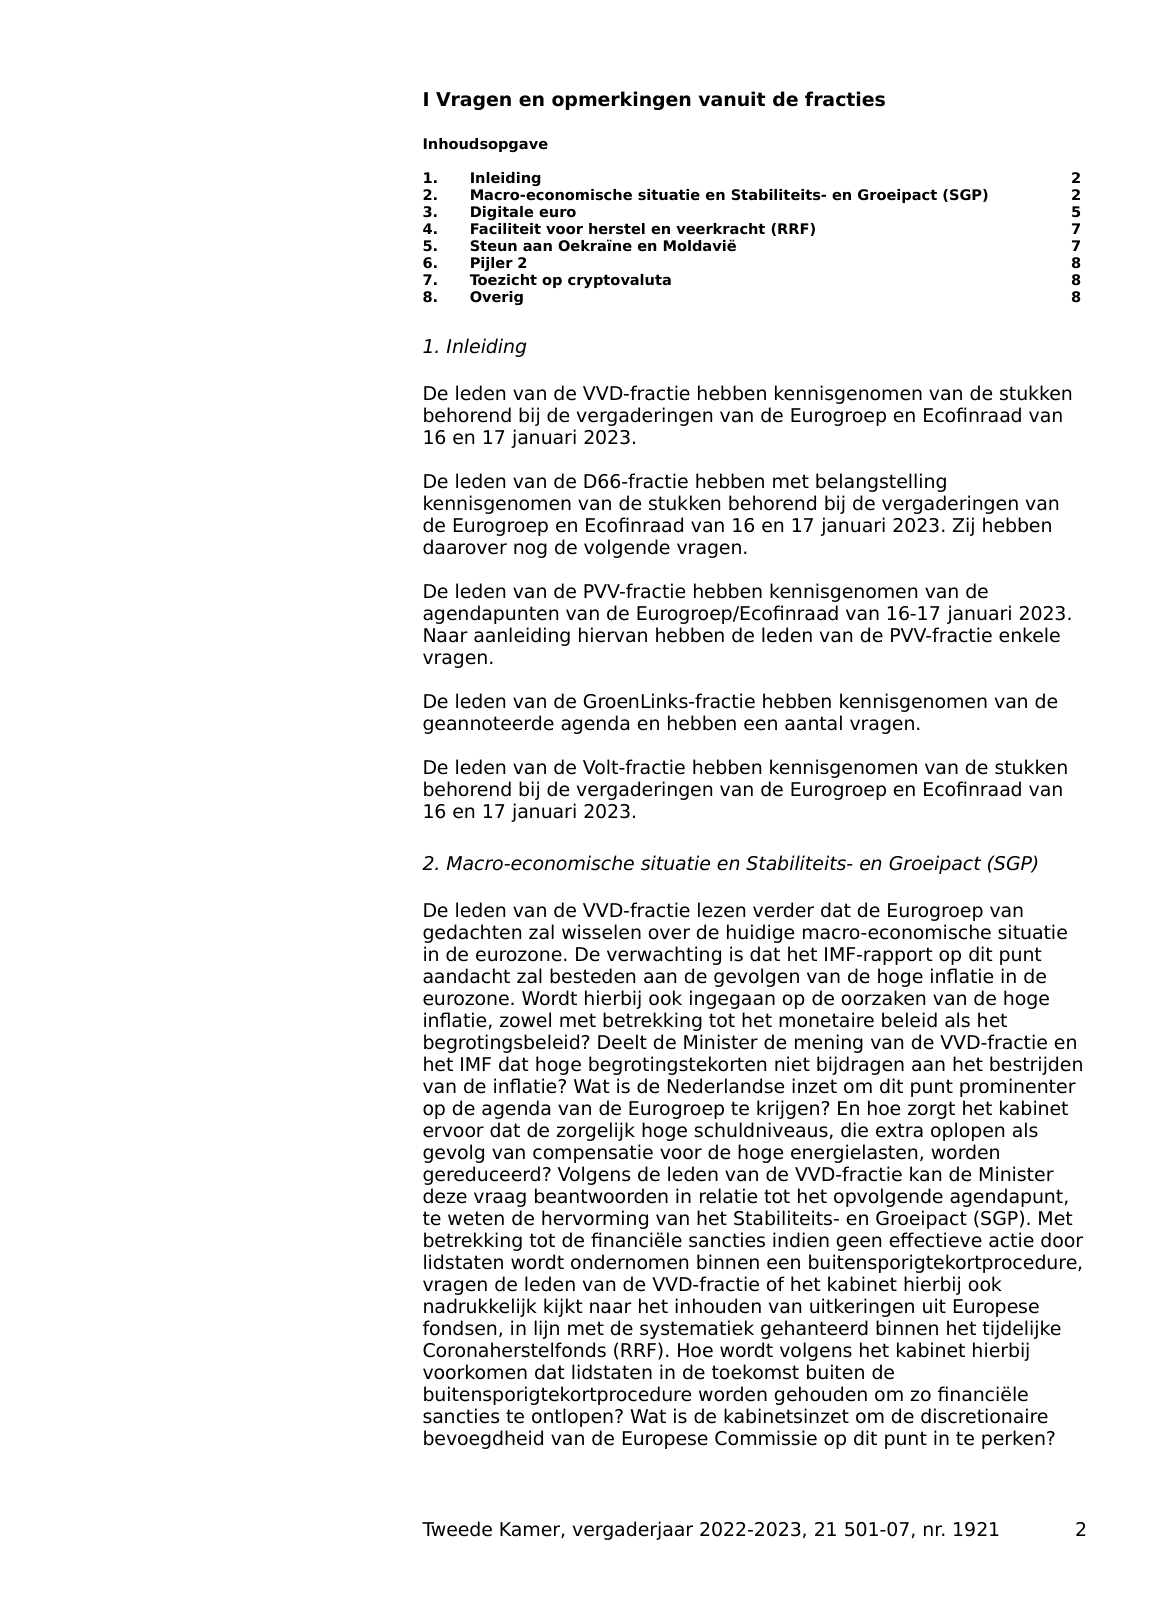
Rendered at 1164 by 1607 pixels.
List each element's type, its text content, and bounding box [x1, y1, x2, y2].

subtitle 1. Inleiding [422, 336, 1087, 358]
table_cell 2 [1028, 187, 1087, 204]
subtitle 2. Macro-economische situatie en Stabiliteits- en Groeipact (SGP) [422, 853, 1087, 875]
table_cell Pijler 2 [464, 255, 1027, 272]
table_cell 1. [422, 170, 463, 187]
table_cell 5. [422, 238, 463, 255]
table_cell Digitale euro [464, 204, 1027, 221]
table_cell [422, 153, 1087, 170]
text De leden van de D66-fractie hebben met belangstelling kennisgenomen van de stukken behorend bij de vergaderingen van de Eurogroep en Ecofinraad van 16 en 17 januari 2023. Zij hebben daarover nog de volgende vragen. [422, 471, 1087, 559]
table_cell 8 [1028, 272, 1087, 289]
table_cell 7 [1028, 238, 1087, 255]
text De leden van de VVD-fractie lezen verder dat de Eurogroep van gedachten zal wisselen over de huidige macro-economische situatie in de eurozone. De verwachting is dat het IMF-rapport op dit punt aandacht zal besteden aan de gevolgen van de hoge inflatie in de eurozone. Wordt hierbij ook ingegaan op de oorzaken van de hoge inflatie, zowel met betrekking tot het monetaire beleid als het begrotingsbeleid? Deelt de Minister de mening van de VVD-fractie en het IMF dat hoge begrotingstekorten niet bijdragen aan het bestrijden van de inflatie? Wat is de Nederlandse inzet om dit punt prominenter op de agenda van de Eurogroep te krijgen? En hoe zorgt het kabinet ervoor dat de zorgelijk hoge schuldniveaus, die extra oplopen als gevolg van compensatie voor de hoge energielasten, worden gereduceerd? Volgens de leden van de VVD-fractie kan de Minister deze vraag beantwoorden in relatie tot het opvolgende agendapunt, te weten de hervorming van het Stabiliteits- en Groeipact (SGP). Met betrekking tot de financiële sancties indien geen effectieve actie door lidstaten wordt ondernomen binnen een buitensporigtekortprocedure, vragen de leden van de VVD-fractie of het kabinet hierbij ook nadrukkelijk kijkt naar het inhouden van uitkeringen uit Europese fondsen, in lijn met de systematiek gehanteerd binnen het tijdelijke Coronaherstelfonds (RRF). Hoe wordt volgens het kabinet hierbij voorkomen dat lidstaten in de toekomst buiten de buitensporigtekortprocedure worden gehouden om zo financiële sancties te ontlopen? Wat is de kabinetsinzet om de discretionaire bevoegdheid van de Europese Commissie op dit punt in te perken? [422, 900, 1087, 1450]
table_cell Toezicht op cryptovaluta [464, 272, 1027, 289]
table_cell 8 [1028, 255, 1087, 272]
table_cell 3. [422, 204, 463, 221]
table_cell 7. [422, 272, 463, 289]
table_cell 8 [1028, 289, 1087, 306]
text De leden van de Volt-fractie hebben kennisgenomen van de stukken behorend bij de vergaderingen van de Eurogroep en Ecofinraad van 16 en 17 januari 2023. [422, 757, 1087, 823]
table_cell 2 [1028, 170, 1087, 187]
table_cell 4. [422, 221, 463, 238]
subtitle I Vragen en opmerkingen vanuit de fracties [422, 89, 1087, 111]
table_cell Inleiding [464, 170, 1027, 187]
table_cell Macro-economische situatie en Stabiliteits- en Groeipact (SGP) [464, 187, 1027, 204]
table_cell Steun aan Oekraïne en Moldavië [464, 238, 1027, 255]
table_cell 6. [422, 255, 463, 272]
table_header Inhoudsopgave [422, 136, 1087, 153]
table_cell 5 [1028, 204, 1087, 221]
table_cell 8. [422, 289, 463, 306]
table_cell 2. [422, 187, 463, 204]
table_cell Faciliteit voor herstel en veerkracht (RRF) [464, 221, 1027, 238]
text De leden van de VVD-fractie hebben kennisgenomen van de stukken behorend bij de vergaderingen van de Eurogroep en Ecofinraad van 16 en 17 januari 2023. [422, 383, 1087, 449]
table_cell 7 [1028, 221, 1087, 238]
text De leden van de PVV-fractie hebben kennisgenomen van de agendapunten van de Eurogroep/Ecofinraad van 16-17 januari 2023. Naar aanleiding hiervan hebben de leden van de PVV-fractie enkele vragen. [422, 581, 1087, 669]
text De leden van de GroenLinks-fractie hebben kennisgenomen van de geannoteerde agenda en hebben een aantal vragen. [422, 691, 1087, 735]
table_cell Overig [464, 289, 1027, 306]
